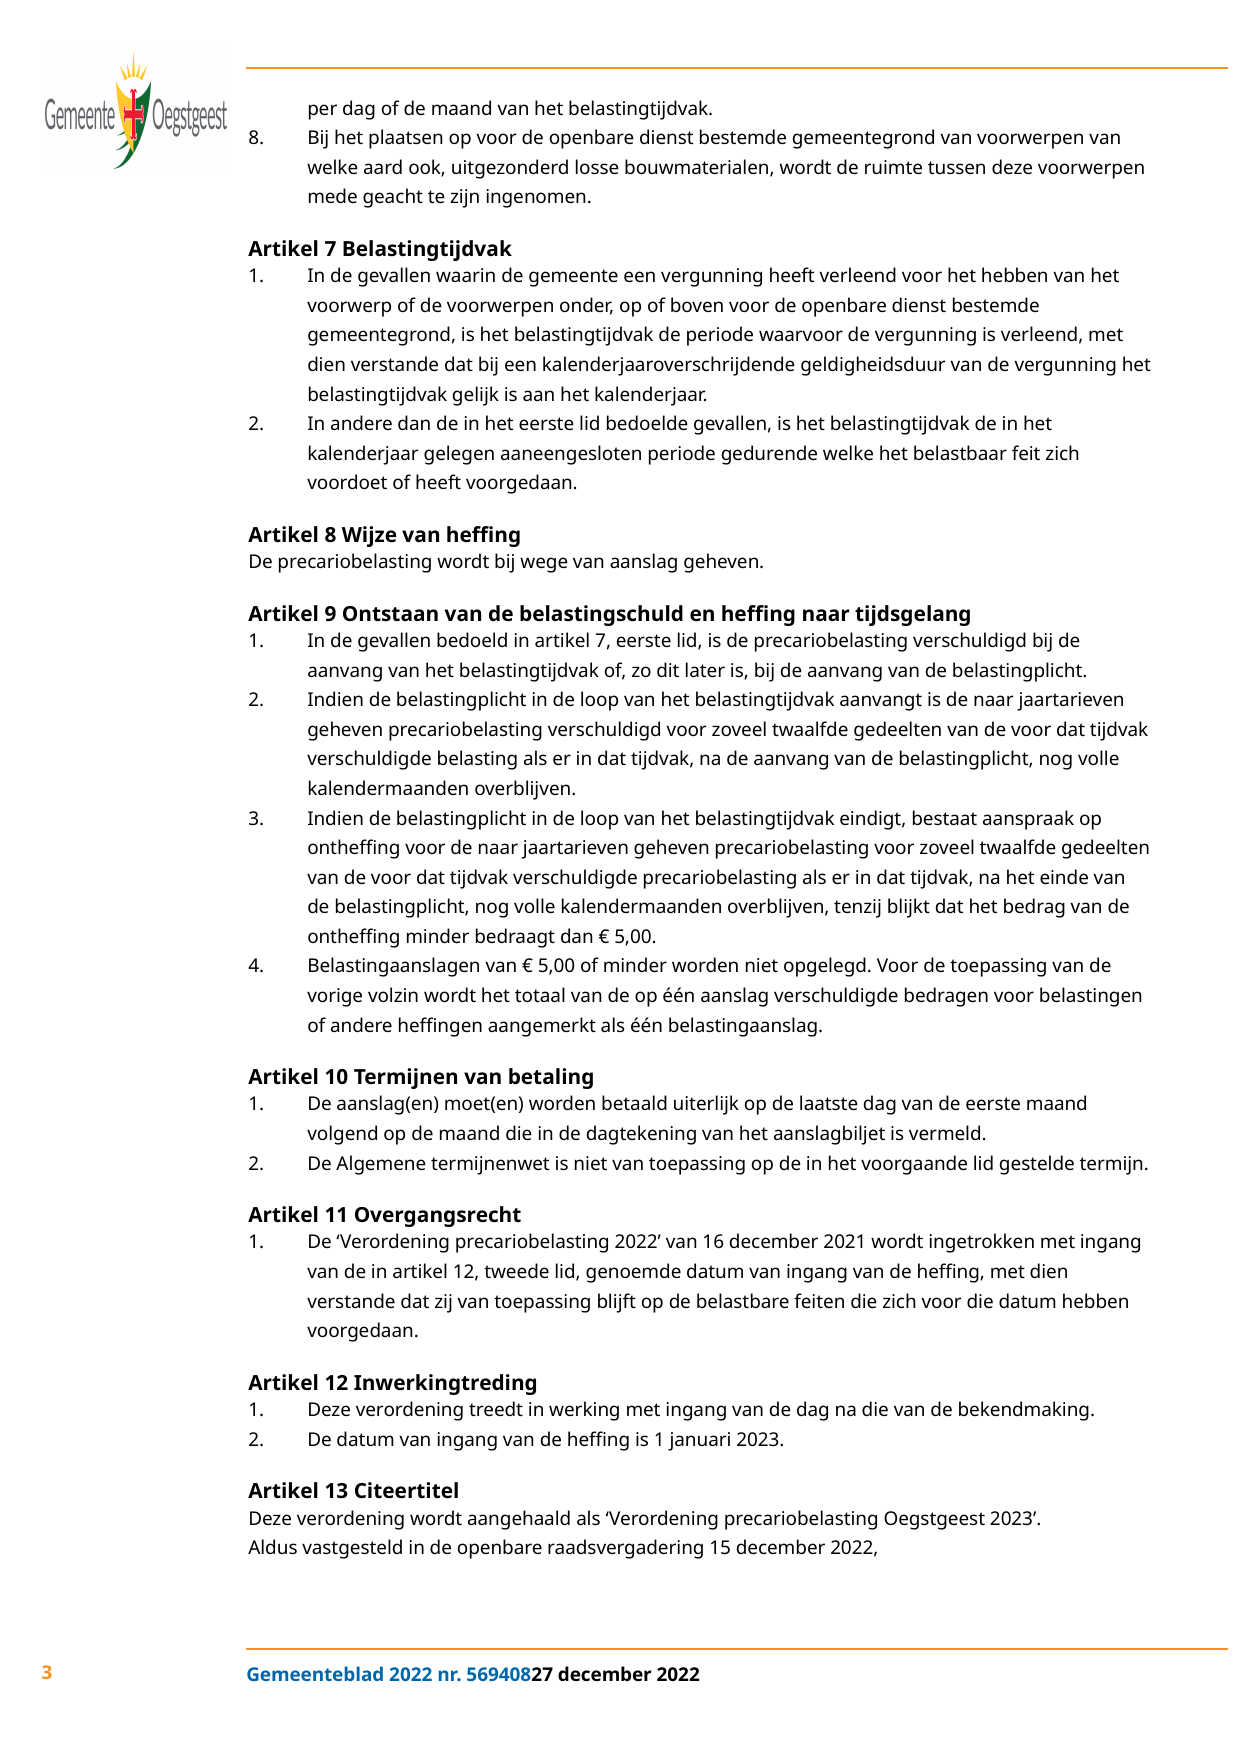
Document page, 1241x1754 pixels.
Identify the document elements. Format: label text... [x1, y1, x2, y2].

text Aldus vastgesteld in de openbare raadsvergadering 15 december 2022, [248, 1534, 1152, 1560]
text Artikel 13 Citeertitel [248, 1476, 1152, 1505]
list In andere dan de in het eerste lid bedoelde gevallen, is het belastingtijdvak de in het kalenderjaar gelegen aaneengesloten periode gedurende welke het belastbaar feit zich voordoet of heeft voorgedaan. [248, 410, 1152, 495]
list Belastingaanslagen van € 5,00 of minder worden niet opgelegd. Voor de toepassing van de vorige volzin wordt het totaal van de op één aanslag verschuldigde bedragen voor belastingen of andere heffingen aangemerkt als één belastingaanslag. [248, 953, 1152, 1037]
text Artikel 11 Overgangsrecht [248, 1200, 1152, 1229]
list per dag of de maand van het belastingtijdvak. [248, 95, 1152, 121]
list Indien de belastingplicht in de loop van het belastingtijdvak aanvangt is de naar jaartarieven geheven precariobelasting verschuldigd voor zoveel twaalfde gedeelten van de voor dat tijdvak verschuldigde belasting als er in dat tijdvak, na de aanvang van de belastingplicht, nog volle kalendermaanden overblijven. [248, 686, 1152, 801]
text Artikel 9 Ontstaan van de belastingschuld en heffing naar tijdsgelang [248, 599, 1152, 627]
text De precariobelasting wordt bij wege van aanslag geheven. [248, 548, 1152, 574]
list Bij het plaatsen op voor de openbare dienst bestemde gemeentegrond van voorwerpen van welke aard ook, uitgezonderd losse bouwmaterialen, wordt de ruimte tussen deze voorwerpen mede geacht te zijn ingenomen. [248, 124, 1152, 209]
picture [41, 47, 231, 172]
list De aanslag(en) moet(en) worden betaald uiterlijk op de laatste dag van de eerste maand volgend op de maand die in de dagtekening van het aanslagbiljet is vermeld. [248, 1091, 1152, 1146]
list De Algemene termijnenwet is niet van toepassing op de in het voorgaande lid gestelde termijn. [248, 1150, 1152, 1176]
text Artikel 12 Inwerkingtreding [248, 1368, 1152, 1396]
text Artikel 8 Wijze van heffing [248, 520, 1152, 548]
text Artikel 7 Belastingtijdvak [248, 234, 1152, 262]
list De ‘Verordening precariobelasting 2022’ van 16 december 2021 wordt ingetrokken met ingang van de in artikel 12, tweede lid, genoemde datum van ingang van de heffing, met dien verstande dat zij van toepassing blijft op de belastbare feiten die zich voor die datum hebben voorgedaan. [248, 1229, 1152, 1343]
list In de gevallen waarin de gemeente een vergunning heeft verleend voor het hebben van het voorwerp of de voorwerpen onder, op of boven voor de openbare dienst bestemde gemeentegrond, is het belastingtijdvak de periode waarvoor de vergunning is verleend, met dien verstande dat bij een kalenderjaaroverschrijdende geldigheidsduur van de vergunning het belastingtijdvak gelijk is aan het kalenderjaar. [248, 262, 1152, 406]
text Deze verordening wordt aangehaald als ‘Verordening precariobelasting Oegstgeest 2023’. [248, 1505, 1152, 1530]
text Artikel 10 Termijnen van betaling [248, 1062, 1152, 1091]
list De datum van ingang van de heffing is 1 januari 2023. [248, 1426, 1152, 1452]
list Indien de belastingplicht in de loop van het belastingtijdvak eindigt, bestaat aanspraak op ontheffing voor de naar jaartarieven geheven precariobelasting voor zoveel twaalfde gedeelten van de voor dat tijdvak verschuldigde precariobelasting als er in dat tijdvak, na het einde van de belastingplicht, nog volle kalendermaanden overblijven, tenzij blijkt dat het bedrag van de ontheffing minder bedraagt dan € 5,00. [248, 805, 1152, 949]
list Deze verordening treedt in werking met ingang van de dag na die van de bekendmaking. [248, 1396, 1152, 1422]
list In de gevallen bedoeld in artikel 7, eerste lid, is de precariobelasting verschuldigd bij de aanvang van het belastingtijdvak of, zo dit later is, bij de aanvang van de belastingplicht. [248, 627, 1152, 682]
